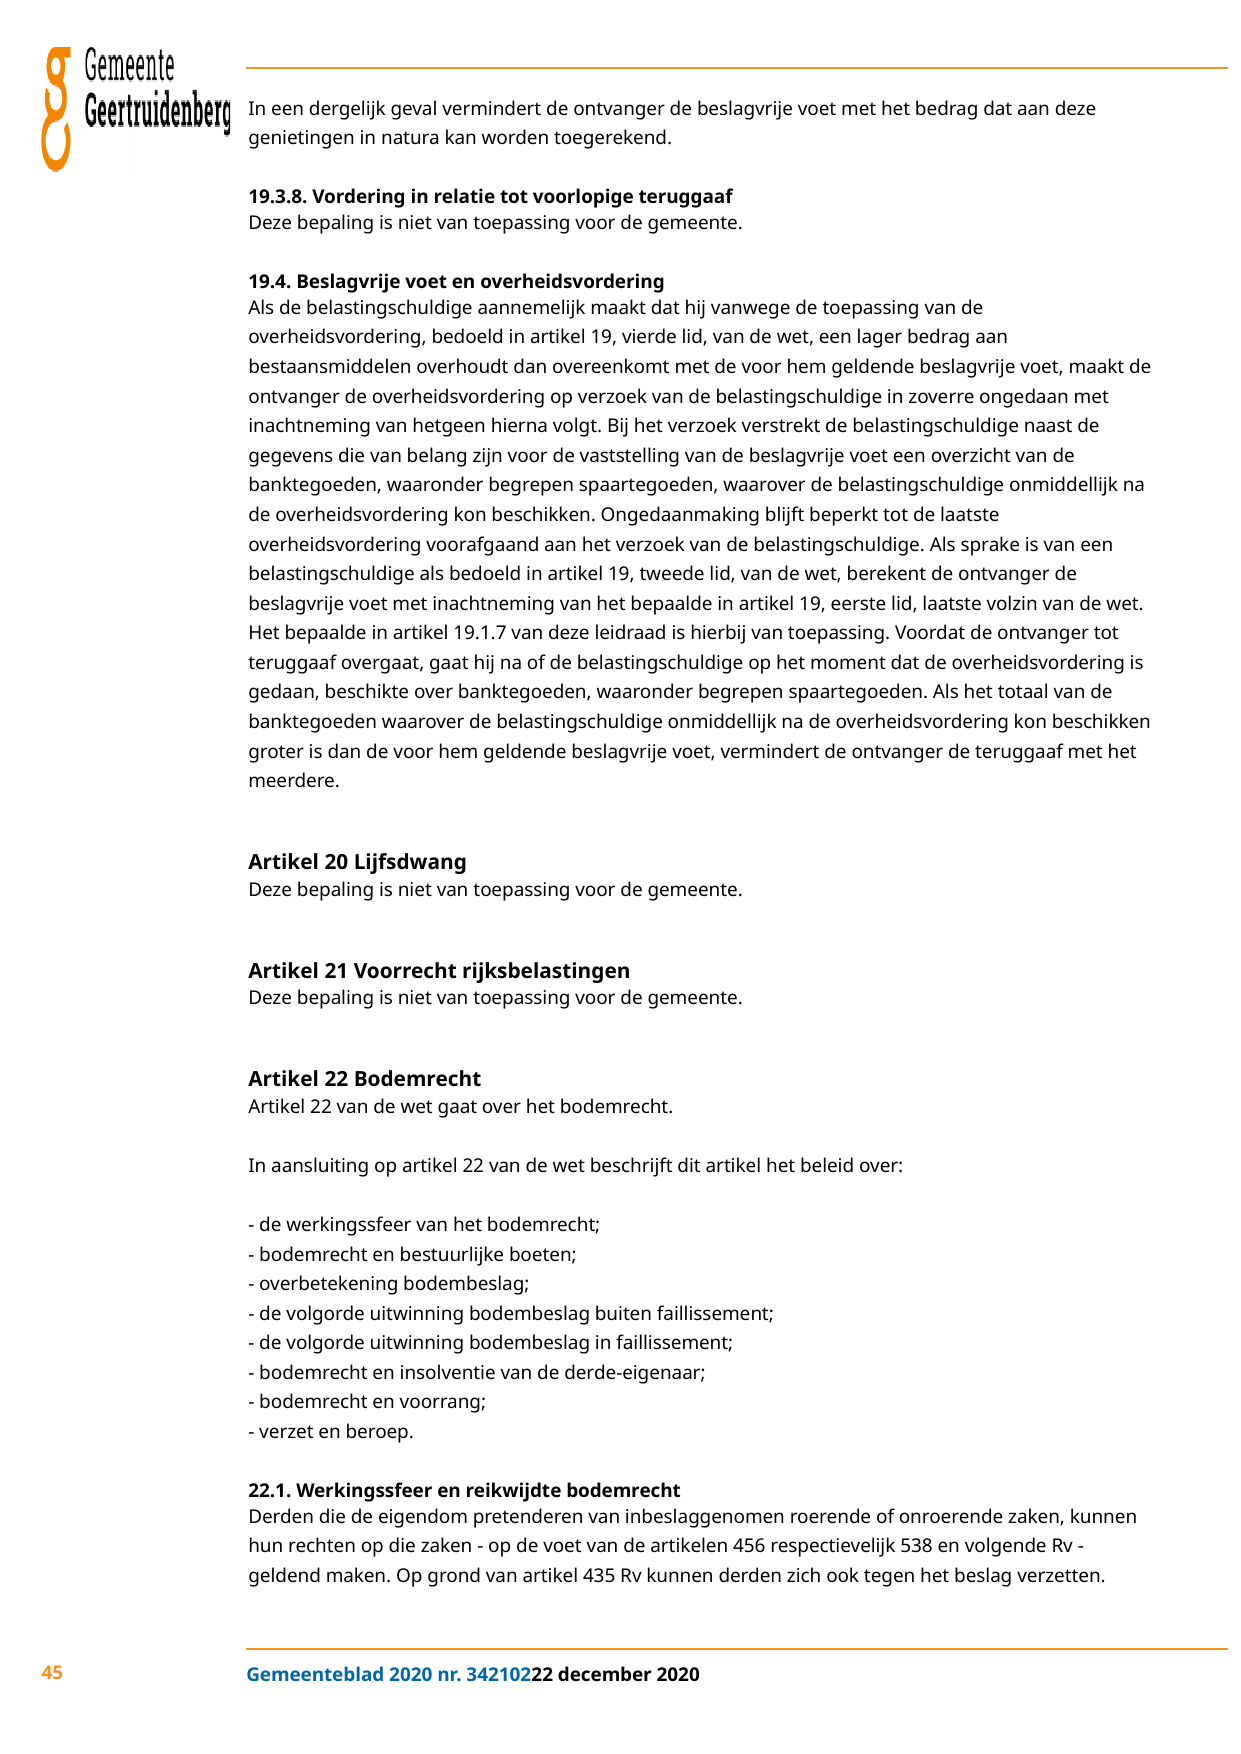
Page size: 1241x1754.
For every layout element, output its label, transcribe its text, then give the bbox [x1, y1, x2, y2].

text Deze bepaling is niet van toepassing voor de gemeente. [248, 209, 1152, 235]
text - de volgorde uitwinning bodembeslag in faillissement; [248, 1329, 1152, 1355]
text - de werkingssfeer van het bodemrecht; [248, 1211, 1152, 1237]
text - verzet en beroep. [248, 1418, 1152, 1444]
text - overbetekening bodembeslag; [248, 1270, 1152, 1296]
text Artikel 21 Voorrecht rijksbelastingen [248, 956, 1152, 984]
text - bodemrecht en insolventie van de derde-eigenaar; [248, 1359, 1152, 1385]
text Derden die de eigendom pretenderen van inbeslaggenomen roerende of onroerende zaken, kunnen hun rechten op die zaken - op de voet van de artikelen 456 respectievelijk 538 en volgende Rv - geldend maken. Op grond van artikel 435 Rv kunnen derden zich ook tegen het beslag verzetten. [248, 1503, 1152, 1588]
text Als de belastingschuldige aannemelijk maakt dat hij vanwege de toepassing van de overheidsvordering, bedoeld in artikel 19, vierde lid, van de wet, een lager bedrag aan bestaansmiddelen overhoudt dan overeenkomt met de voor hem geldende beslagvrije voet, maakt de ontvanger de overheidsvordering op verzoek van de belastingschuldige in zoverre ongedaan met inachtneming van hetgeen hierna volgt. Bij het verzoek verstrekt de belastingschuldige naast de gegevens die van belang zijn voor de vaststelling van de beslagvrije voet een overzicht van de banktegoeden, waaronder begrepen spaartegoeden, waarover de belastingschuldige onmiddellijk na de overheidsvordering kon beschikken. Ongedaanmaking blijft beperkt tot de laatste overheidsvordering voorafgaand aan het verzoek van de belastingschuldige. Als sprake is van een belastingschuldige als bedoeld in artikel 19, tweede lid, van de wet, berekent de ontvanger de beslagvrije voet met inachtneming van het bepaalde in artikel 19, eerste lid, laatste volzin van de wet. Het bepaalde in artikel 19.1.7 van deze leidraad is hierbij van toepassing. Voordat de ontvanger tot teruggaaf overgaat, gaat hij na of de belastingschuldige op het moment dat de overheidsvordering is gedaan, beschikte over banktegoeden, waaronder begrepen spaartegoeden. Als het totaal van de banktegoeden waarover de belastingschuldige onmiddellijk na de overheidsvordering kon beschikken groter is dan de voor hem geldende beslagvrije voet, vermindert de ontvanger de teruggaaf met het meerdere. [248, 294, 1152, 793]
text Artikel 20 Lijfsdwang [248, 847, 1152, 876]
text 22.1. Werkingssfeer en reikwijdte bodemrecht [248, 1477, 1152, 1503]
text 19.3.8. Vordering in relatie tot voorlopige teruggaaf [248, 183, 1152, 209]
picture [41, 47, 231, 172]
text 19.4. Beslagvrije voet en overheidsvordering [248, 268, 1152, 294]
text - bodemrecht en voorrang; [248, 1389, 1152, 1414]
text Deze bepaling is niet van toepassing voor de gemeente. [248, 876, 1152, 902]
text In een dergelijk geval vermindert de ontvanger de beslagvrije voet met het bedrag dat aan deze genietingen in natura kan worden toegerekend. [248, 95, 1152, 150]
text Artikel 22 Bodemrecht [248, 1064, 1152, 1093]
text Artikel 22 van de wet gaat over het bodemrecht. [248, 1093, 1152, 1118]
text - bodemrecht en bestuurlijke boeten; [248, 1241, 1152, 1266]
text - de volgorde uitwinning bodembeslag buiten faillissement; [248, 1300, 1152, 1326]
text Deze bepaling is niet van toepassing voor de gemeente. [248, 984, 1152, 1010]
text In aansluiting op artikel 22 van de wet beschrijft dit artikel het beleid over: [248, 1152, 1152, 1178]
